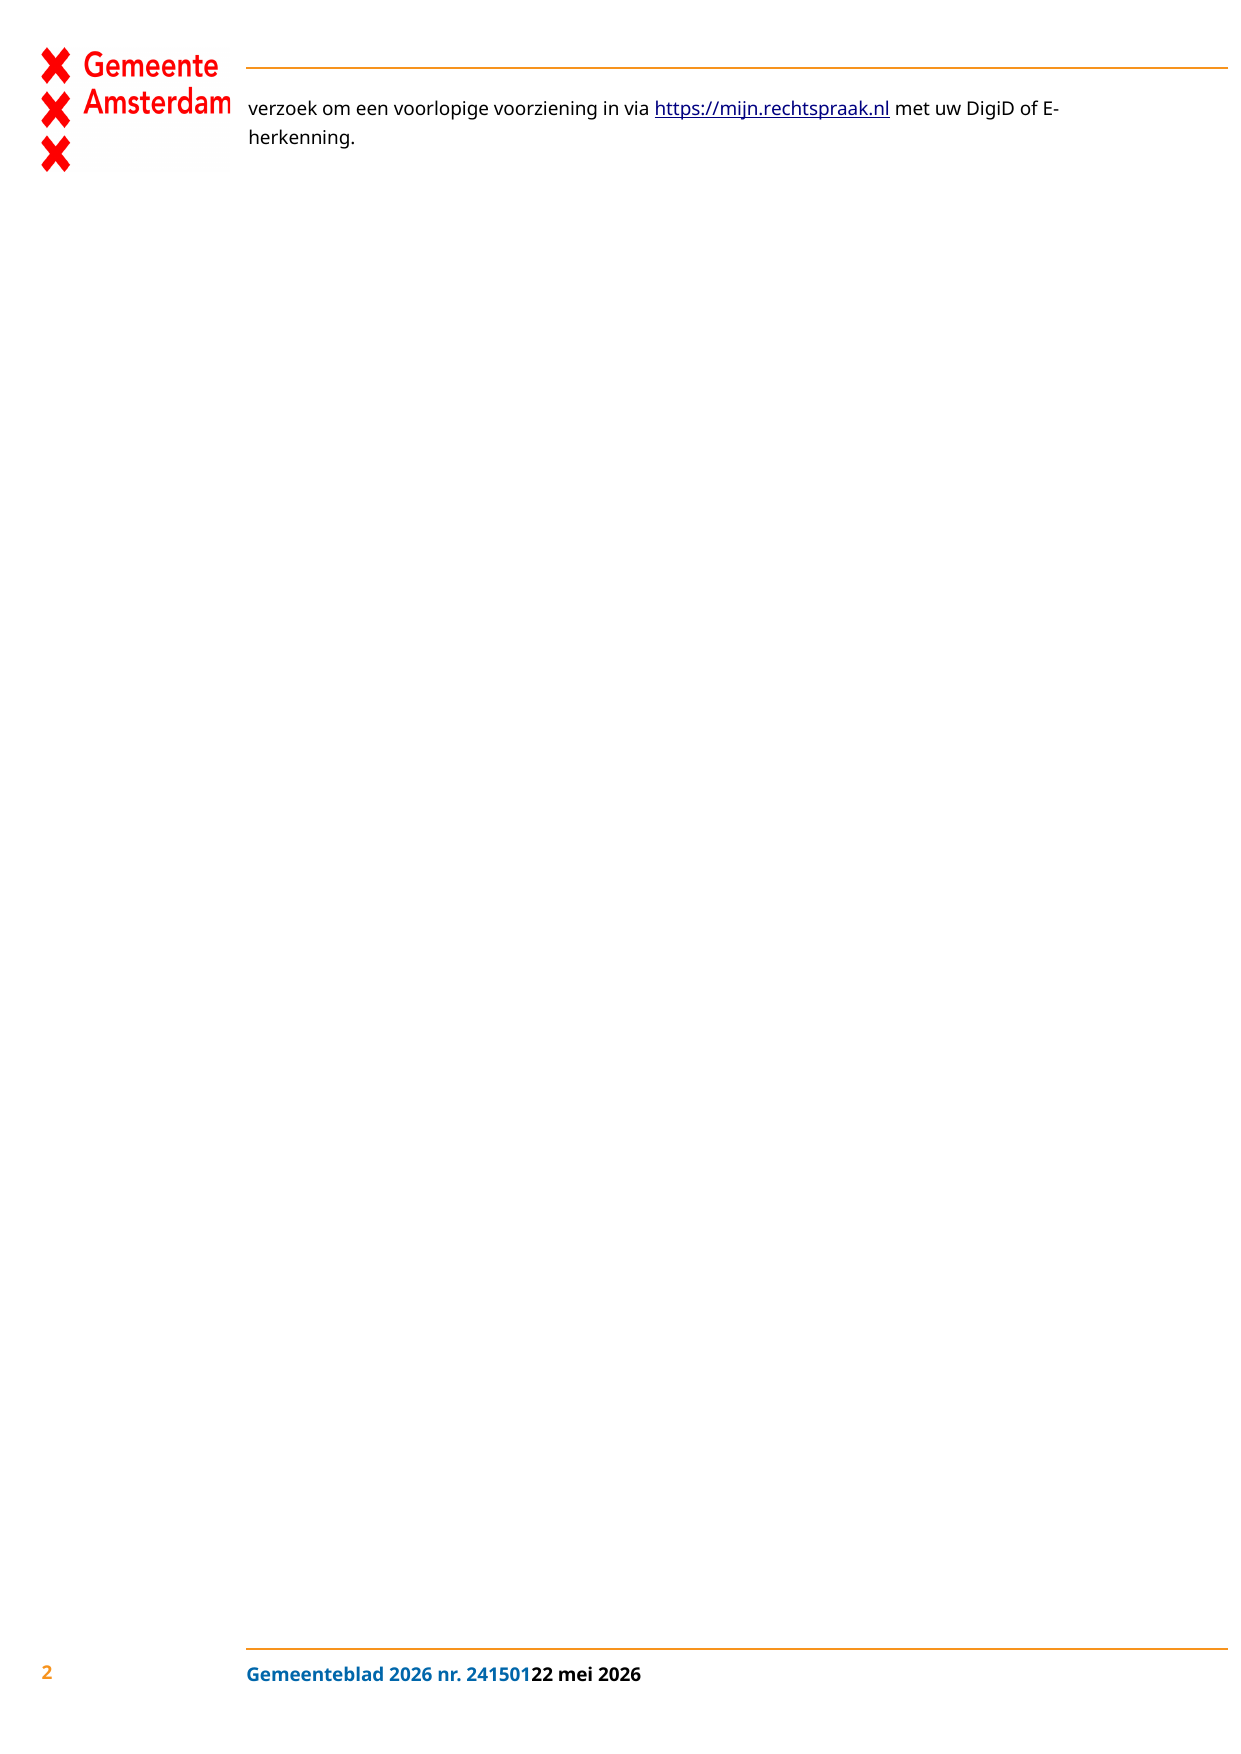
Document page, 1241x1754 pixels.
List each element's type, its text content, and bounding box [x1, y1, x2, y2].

text verzoek om een voorlopige voorziening in via https://mijn.rechtspraak.nl met uw DigiD of E-herkenning. [248, 95, 1152, 150]
picture [41, 47, 231, 172]
